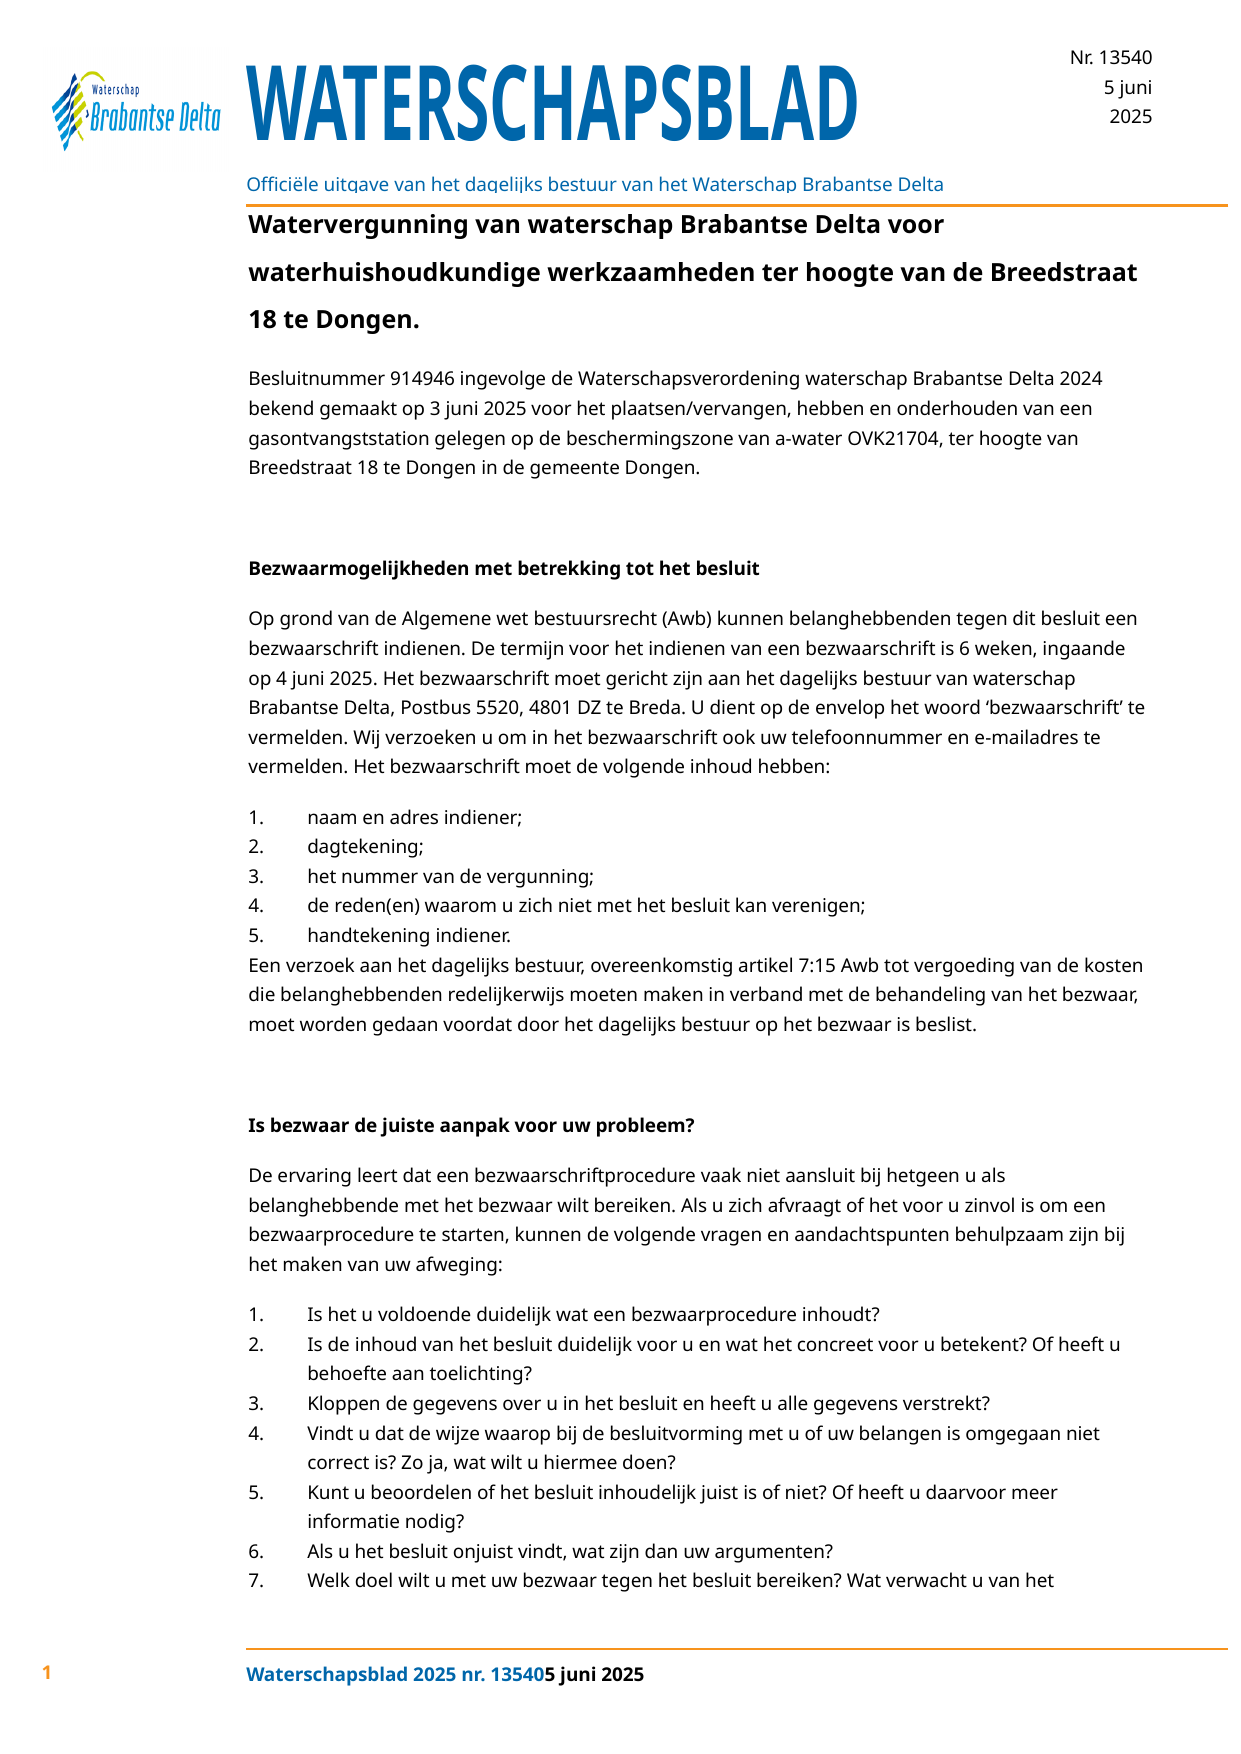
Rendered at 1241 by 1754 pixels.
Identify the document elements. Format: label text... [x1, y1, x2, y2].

list Vindt u dat de wijze waarop bij de besluitvorming met u of uw belangen is omgegaan niet correct is? Zo ja, wat wilt u hiermee doen? [248, 1420, 1152, 1475]
list Als u het besluit onjuist vindt, wat zijn dan uw argumenten? [248, 1538, 1152, 1564]
text Watervergunning van waterschap Brabantse Delta voor waterhuishoudkundige werkzaamheden ter hoogte van de Breedstraat 18 te Dongen. [248, 207, 1152, 336]
text De ervaring leert dat een bezwaarschriftprocedure vaak niet aansluit bij hetgeen u als belanghebbende met het bezwaar wilt bereiken. Als u zich afvraagt of het voor u zinvol is om een bezwaarprocedure te starten, kunnen de volgende vragen en aandachtspunten behulpzaam zijn bij het maken van uw afweging: [248, 1162, 1152, 1277]
text Op grond van de Algemene wet bestuursrecht (Awb) kunnen belanghebbenden tegen dit besluit een bezwaarschrift indienen. De termijn voor het indienen van een bezwaarschrift is 6 weken, ingaande op 4 juni 2025. Het bezwaarschrift moet gericht zijn aan het dagelijks bestuur van waterschap Brabantse Delta, Postbus 5520, 4801 DZ te Breda. U dient op de envelop het woord ‘bezwaarschrift’ te vermelden. Wij verzoeken u om in het bezwaarschrift ook uw telefoonnummer en e‑mailadres te vermelden. Het bezwaarschrift moet de volgende inhoud hebben: [248, 606, 1152, 779]
list Kunt u beoordelen of het besluit inhoudelijk juist is of niet? Of heeft u daarvoor meer informatie nodig? [248, 1479, 1152, 1534]
text Besluitnummer 914946 ingevolge de Waterschapsverordening waterschap Brabantse Delta 2024 bekend gemaakt op 3 juni 2025 voor het plaatsen/vervangen, hebben en onderhouden van een gasontvangststation gelegen op de beschermingszone van a-water OVK21704, ter hoogte van Breedstraat 18 te Dongen in de gemeente Dongen. [248, 366, 1152, 480]
list Kloppen de gegevens over u in het besluit en heeft u alle gegevens verstrekt? [248, 1390, 1152, 1416]
list Is het u voldoende duidelijk wat een bezwaarprocedure inhoudt? [248, 1301, 1152, 1327]
list Is de inhoud van het besluit duidelijk voor u en wat het concreet voor u betekent? Of heeft u behoefte aan toelichting? [248, 1331, 1152, 1386]
picture [41, 47, 231, 172]
text Is bezwaar de juiste aanpak voor uw probleem? [248, 1112, 1152, 1137]
list naam en adres indiener; [248, 804, 1152, 829]
list de reden(en) waarom u zich niet met het besluit kan verenigen; [248, 893, 1152, 918]
text Een verzoek aan het dagelijks bestuur, overeenkomstig artikel 7:15 Awb tot vergoeding van de kosten die belanghebbenden redelijkerwijs moeten maken in verband met de behandeling van het bezwaar, moet worden gedaan voordat door het dagelijks bestuur op het bezwaar is beslist. [248, 952, 1152, 1037]
list dagtekening; [248, 833, 1152, 859]
list het nummer van de vergunning; [248, 863, 1152, 889]
list Welk doel wilt u met uw bezwaar tegen het besluit bereiken? Wat verwacht u van het [248, 1568, 1152, 1593]
text Bezwaarmogelijkheden met betrekking tot het besluit [248, 555, 1152, 581]
list handtekening indiener. [248, 922, 1152, 948]
